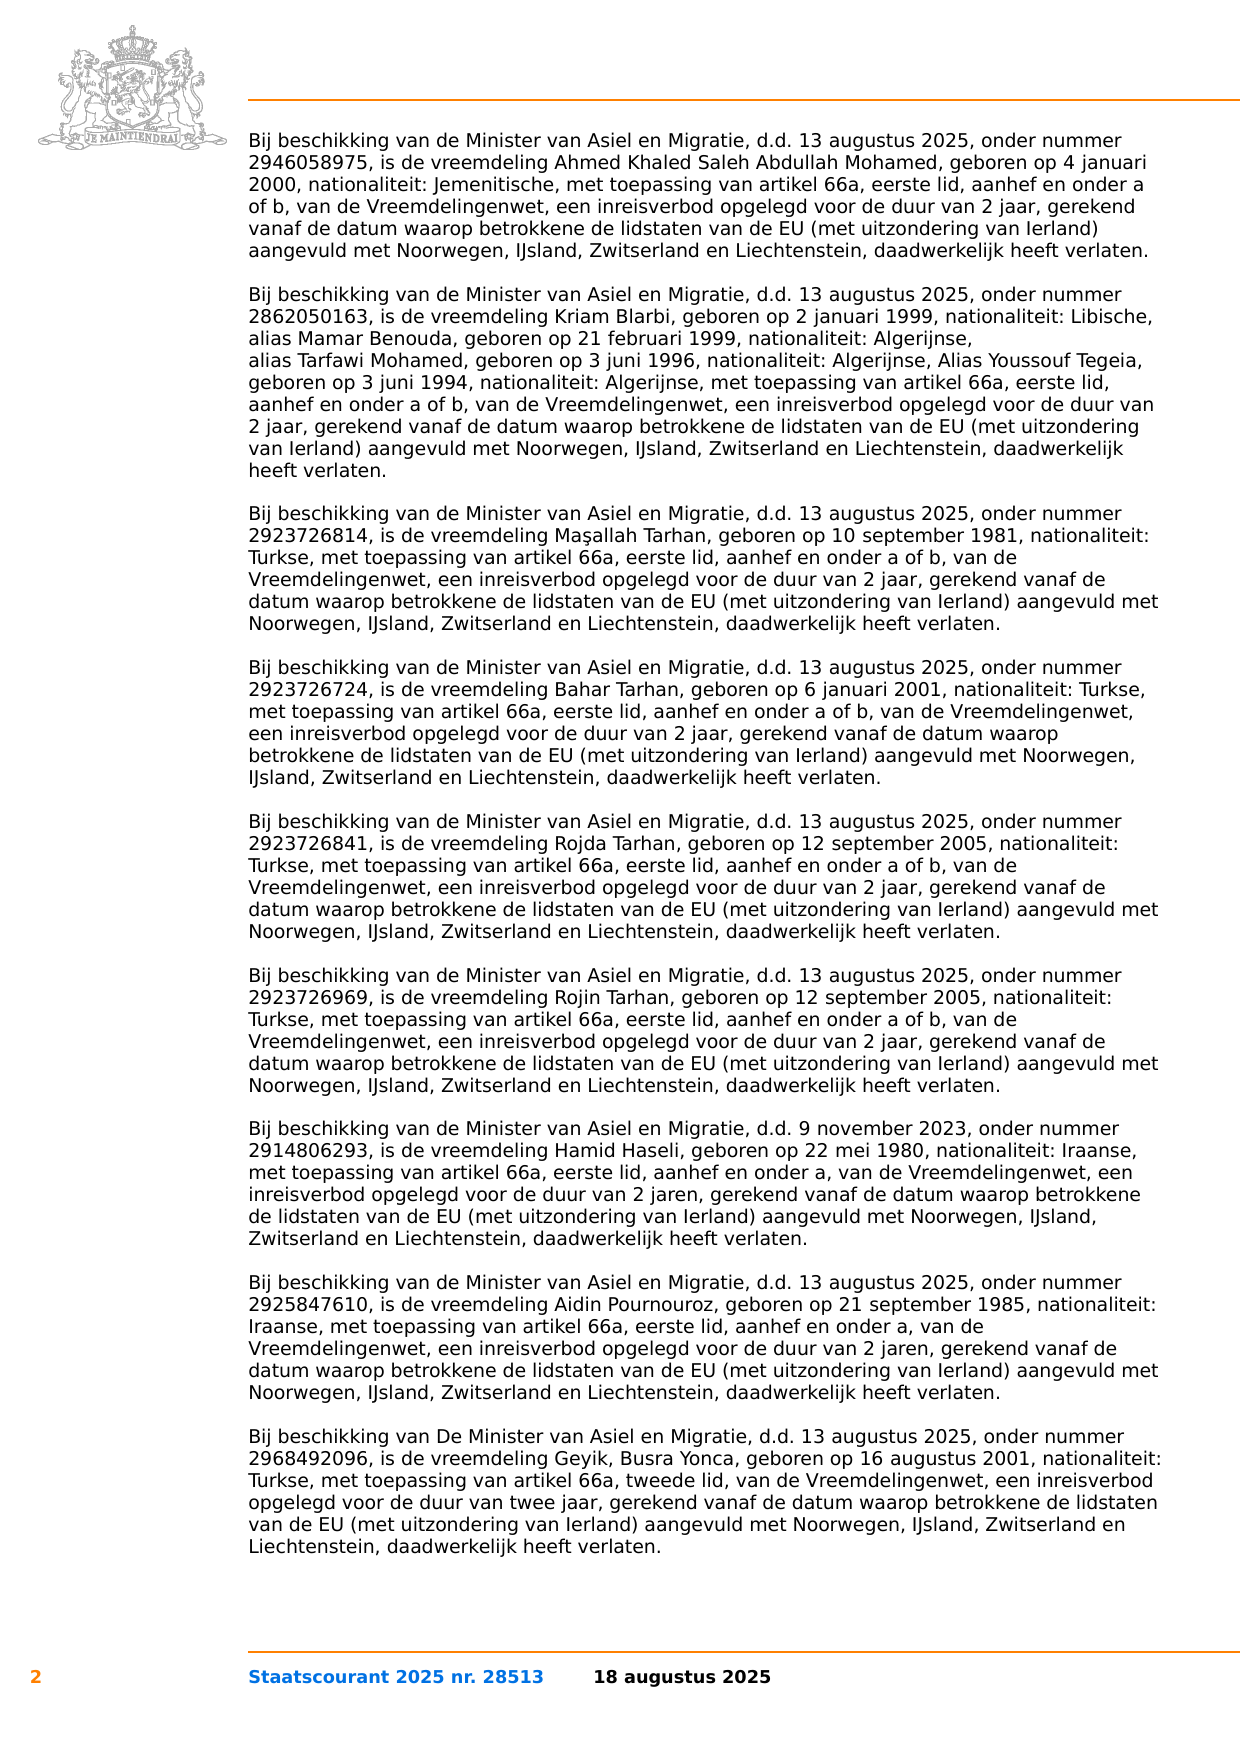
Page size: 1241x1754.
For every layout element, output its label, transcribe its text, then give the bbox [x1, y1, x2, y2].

text Bij beschikking van de Minister van Asiel en Migratie, d.d. 13 augustus 2025, onder nummer 2923726724, is de vreemdeling Bahar Tarhan, geboren op 6 januari 2001, nationaliteit: Turkse, met toepassing van artikel 66a, eerste lid, aanhef en onder a of b, van de Vreemdelingenwet, een inreisverbod opgelegd voor de duur van 2 jaar, gerekend vanaf de datum waarop betrokkene de lidstaten van de EU (met uitzondering van Ierland) aangevuld met Noorwegen, IJsland, Zwitserland en Liechtenstein, daadwerkelijk heeft verlaten. [248, 657, 1163, 789]
text alias Tarfawi Mohamed, geboren op 3 juni 1996, nationaliteit: Algerijnse, Alias Youssouf Tegeia, geboren op 3 juni 1994, nationaliteit: Algerijnse, met toepassing van artikel 66a, eerste lid, aanhef en onder a of b, van de Vreemdelingenwet, een inreisverbod opgelegd voor de duur van 2 jaar, gerekend vanaf de datum waarop betrokkene de lidstaten van de EU (met uitzondering van Ierland) aangevuld met Noorwegen, IJsland, Zwitserland en Liechtenstein, daadwerkelijk heeft verlaten. [248, 349, 1163, 481]
text Bij beschikking van de Minister van Asiel en Migratie, d.d. 13 augustus 2025, onder nummer 2923726841, is de vreemdeling Rojda Tarhan, geboren op 12 september 2005, nationaliteit: Turkse, met toepassing van artikel 66a, eerste lid, aanhef en onder a of b, van de Vreemdelingenwet, een inreisverbod opgelegd voor de duur van 2 jaar, gerekend vanaf de datum waarop betrokkene de lidstaten van de EU (met uitzondering van Ierland) aangevuld met Noorwegen, IJsland, Zwitserland en Liechtenstein, daadwerkelijk heeft verlaten. [248, 811, 1163, 943]
picture [38, 25, 227, 150]
text Bij beschikking van de Minister van Asiel en Migratie, d.d. 13 augustus 2025, onder nummer 2925847610, is de vreemdeling Aidin Pournouroz, geboren op 21 september 1985, nationaliteit: Iraanse, met toepassing van artikel 66a, eerste lid, aanhef en onder a, van de Vreemdelingenwet, een inreisverbod opgelegd voor de duur van 2 jaren, gerekend vanaf de datum waarop betrokkene de lidstaten van de EU (met uitzondering van Ierland) aangevuld met Noorwegen, IJsland, Zwitserland en Liechtenstein, daadwerkelijk heeft verlaten. [248, 1272, 1163, 1404]
text Bij beschikking van de Minister van Asiel en Migratie, d.d. 13 augustus 2025, onder nummer 2923726969, is de vreemdeling Rojin Tarhan, geboren op 12 september 2005, nationaliteit: Turkse, met toepassing van artikel 66a, eerste lid, aanhef en onder a of b, van de Vreemdelingenwet, een inreisverbod opgelegd voor de duur van 2 jaar, gerekend vanaf de datum waarop betrokkene de lidstaten van de EU (met uitzondering van Ierland) aangevuld met Noorwegen, IJsland, Zwitserland en Liechtenstein, daadwerkelijk heeft verlaten. [248, 964, 1163, 1096]
text Bij beschikking van de Minister van Asiel en Migratie, d.d. 13 augustus 2025, onder nummer 2946058975, is de vreemdeling Ahmed Khaled Saleh Abdullah Mohamed, geboren op 4 januari 2000, nationaliteit: Jemenitische, met toepassing van artikel 66a, eerste lid, aanhef en onder a of b, van de Vreemdelingenwet, een inreisverbod opgelegd voor de duur van 2 jaar, gerekend vanaf de datum waarop betrokkene de lidstaten van de EU (met uitzondering van Ierland) aangevuld met Noorwegen, IJsland, Zwitserland en Liechtenstein, daadwerkelijk heeft verlaten. [248, 130, 1163, 262]
text Bij beschikking van de Minister van Asiel en Migratie, d.d. 13 augustus 2025, onder nummer 2862050163, is de vreemdeling Kriam Blarbi, geboren op 2 januari 1999, nationaliteit: Libische, [248, 284, 1163, 328]
text Bij beschikking van de Minister van Asiel en Migratie, d.d. 13 augustus 2025, onder nummer 2923726814, is de vreemdeling Maşallah Tarhan, geboren op 10 september 1981, nationaliteit: Turkse, met toepassing van artikel 66a, eerste lid, aanhef en onder a of b, van de Vreemdelingenwet, een inreisverbod opgelegd voor de duur van 2 jaar, gerekend vanaf de datum waarop betrokkene de lidstaten van de EU (met uitzondering van Ierland) aangevuld met Noorwegen, IJsland, Zwitserland en Liechtenstein, daadwerkelijk heeft verlaten. [248, 503, 1163, 635]
text Bij beschikking van De Minister van Asiel en Migratie, d.d. 13 augustus 2025, onder nummer 2968492096, is de vreemdeling Geyik, Busra Yonca, geboren op 16 augustus 2001, nationaliteit: Turkse, met toepassing van artikel 66a, tweede lid, van de Vreemdelingenwet, een inreisverbod opgelegd voor de duur van twee jaar, gerekend vanaf de datum waarop betrokkene de lidstaten van de EU (met uitzondering van Ierland) aangevuld met Noorwegen, IJsland, Zwitserland en Liechtenstein, daadwerkelijk heeft verlaten. [248, 1426, 1163, 1558]
text Bij beschikking van de Minister van Asiel en Migratie, d.d. 9 november 2023, onder nummer 2914806293, is de vreemdeling Hamid Haseli, geboren op 22 mei 1980, nationaliteit: Iraanse, met toepassing van artikel 66a, eerste lid, aanhef en onder a, van de Vreemdelingenwet, een inreisverbod opgelegd voor de duur van 2 jaren, gerekend vanaf de datum waarop betrokkene de lidstaten van de EU (met uitzondering van Ierland) aangevuld met Noorwegen, IJsland, Zwitserland en Liechtenstein, daadwerkelijk heeft verlaten. [248, 1118, 1163, 1250]
text alias Mamar Benouda, geboren op 21 februari 1999, nationaliteit: Algerijnse, [248, 328, 1163, 349]
